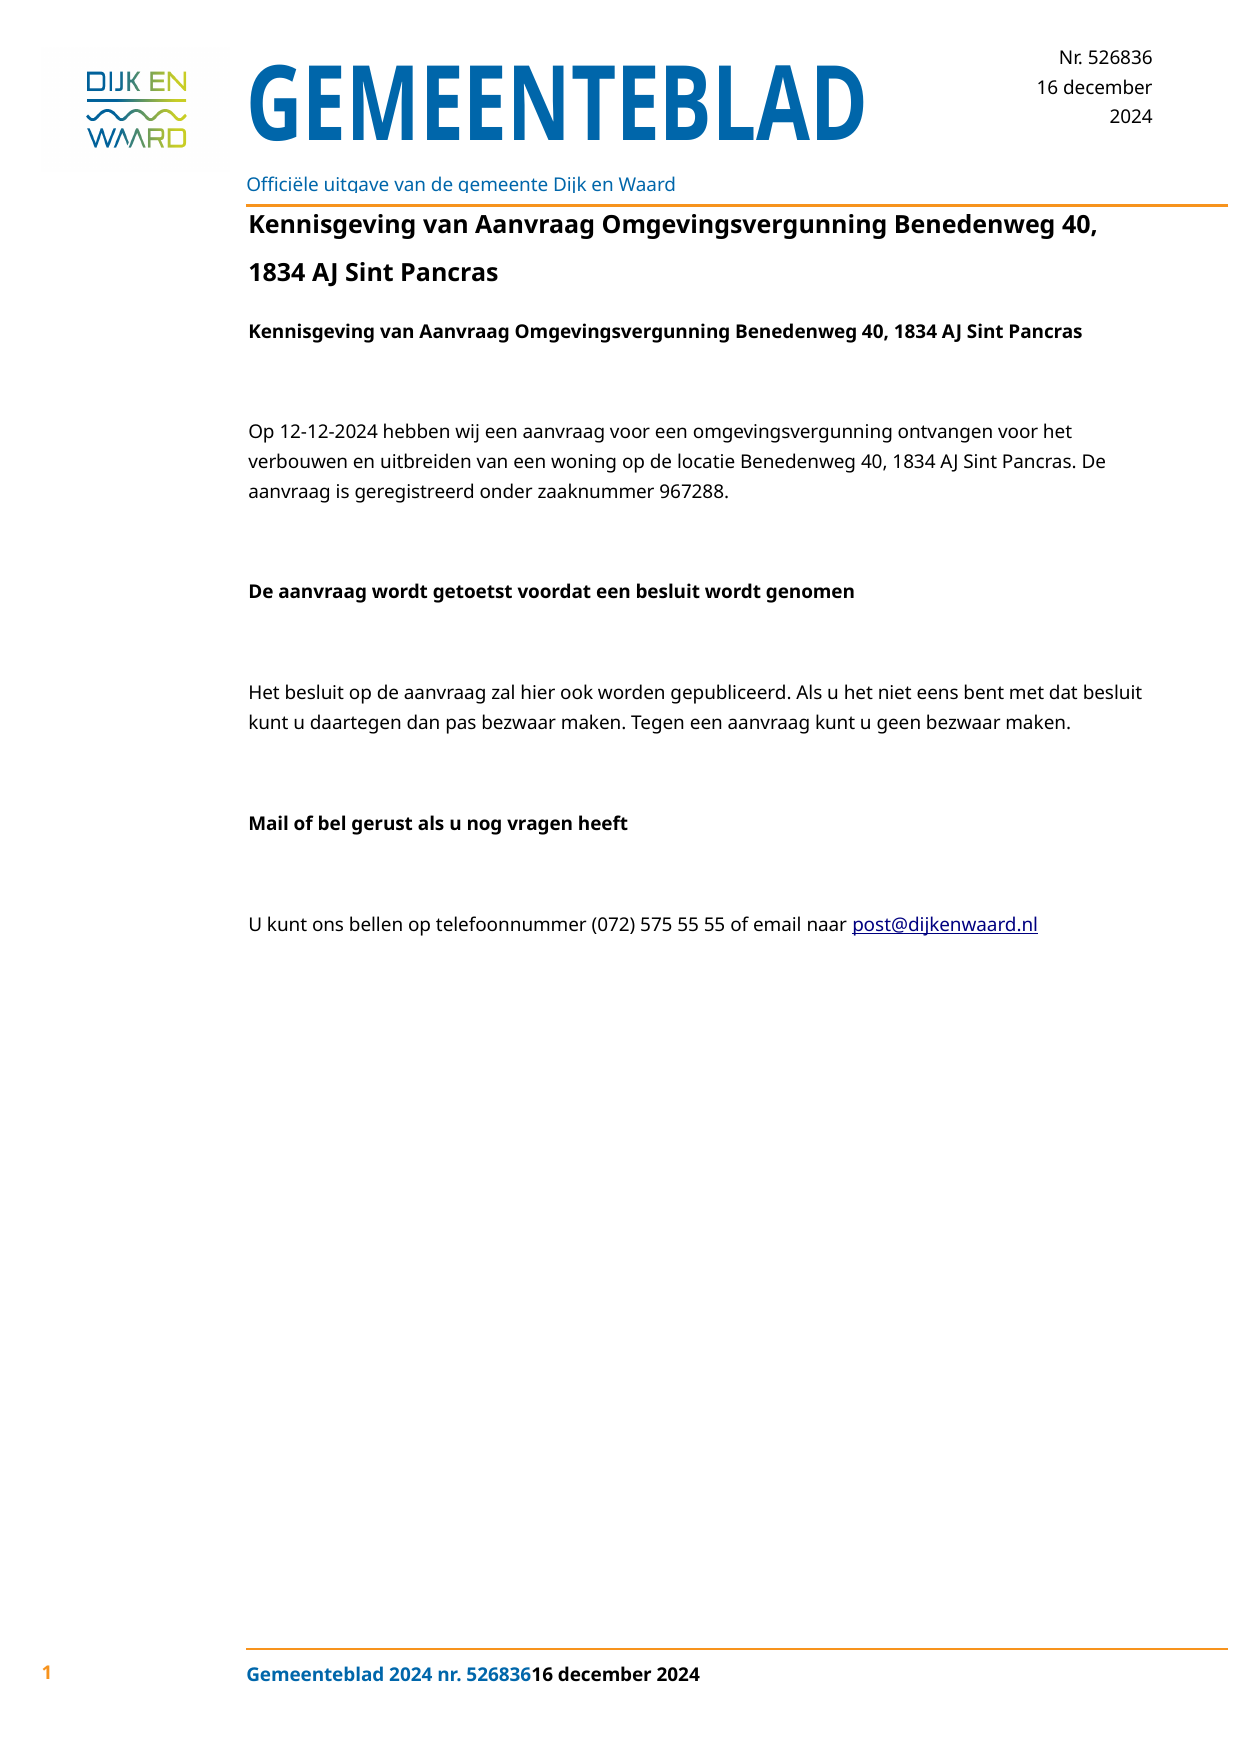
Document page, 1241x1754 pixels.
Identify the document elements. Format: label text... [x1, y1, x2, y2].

text Op 12-12-2024 hebben wij een aanvraag voor een omgevingsvergunning ontvangen voor het verbouwen en uitbreiden van een woning op de locatie Benedenweg 40, 1834 AJ Sint Pancras. De aanvraag is geregistreerd onder zaaknummer 967288. [248, 419, 1152, 504]
text Kennisgeving van Aanvraag Omgevingsvergunning Benedenweg 40, 1834 AJ Sint Pancras [248, 318, 1152, 344]
text U kunt ons bellen op telefoonnummer (072) 575 55 55 of email naar post@dijkenwaard.nl [248, 911, 1152, 937]
text Mail of bel gerust als u nog vragen heeft [248, 810, 1152, 836]
text Het besluit op de aanvraag zal hier ook worden gepubliceerd. Als u het niet eens bent met dat besluit kunt u daartegen dan pas bezwaar maken. Tegen een aanvraag kunt u geen bezwaar maken. [248, 679, 1152, 735]
text Kennisgeving van Aanvraag Omgevingsvergunning Benedenweg 40, 1834 AJ Sint Pancras [248, 207, 1152, 288]
text De aanvraag wordt getoetst voordat een besluit wordt genomen [248, 579, 1152, 604]
picture [41, 47, 231, 172]
